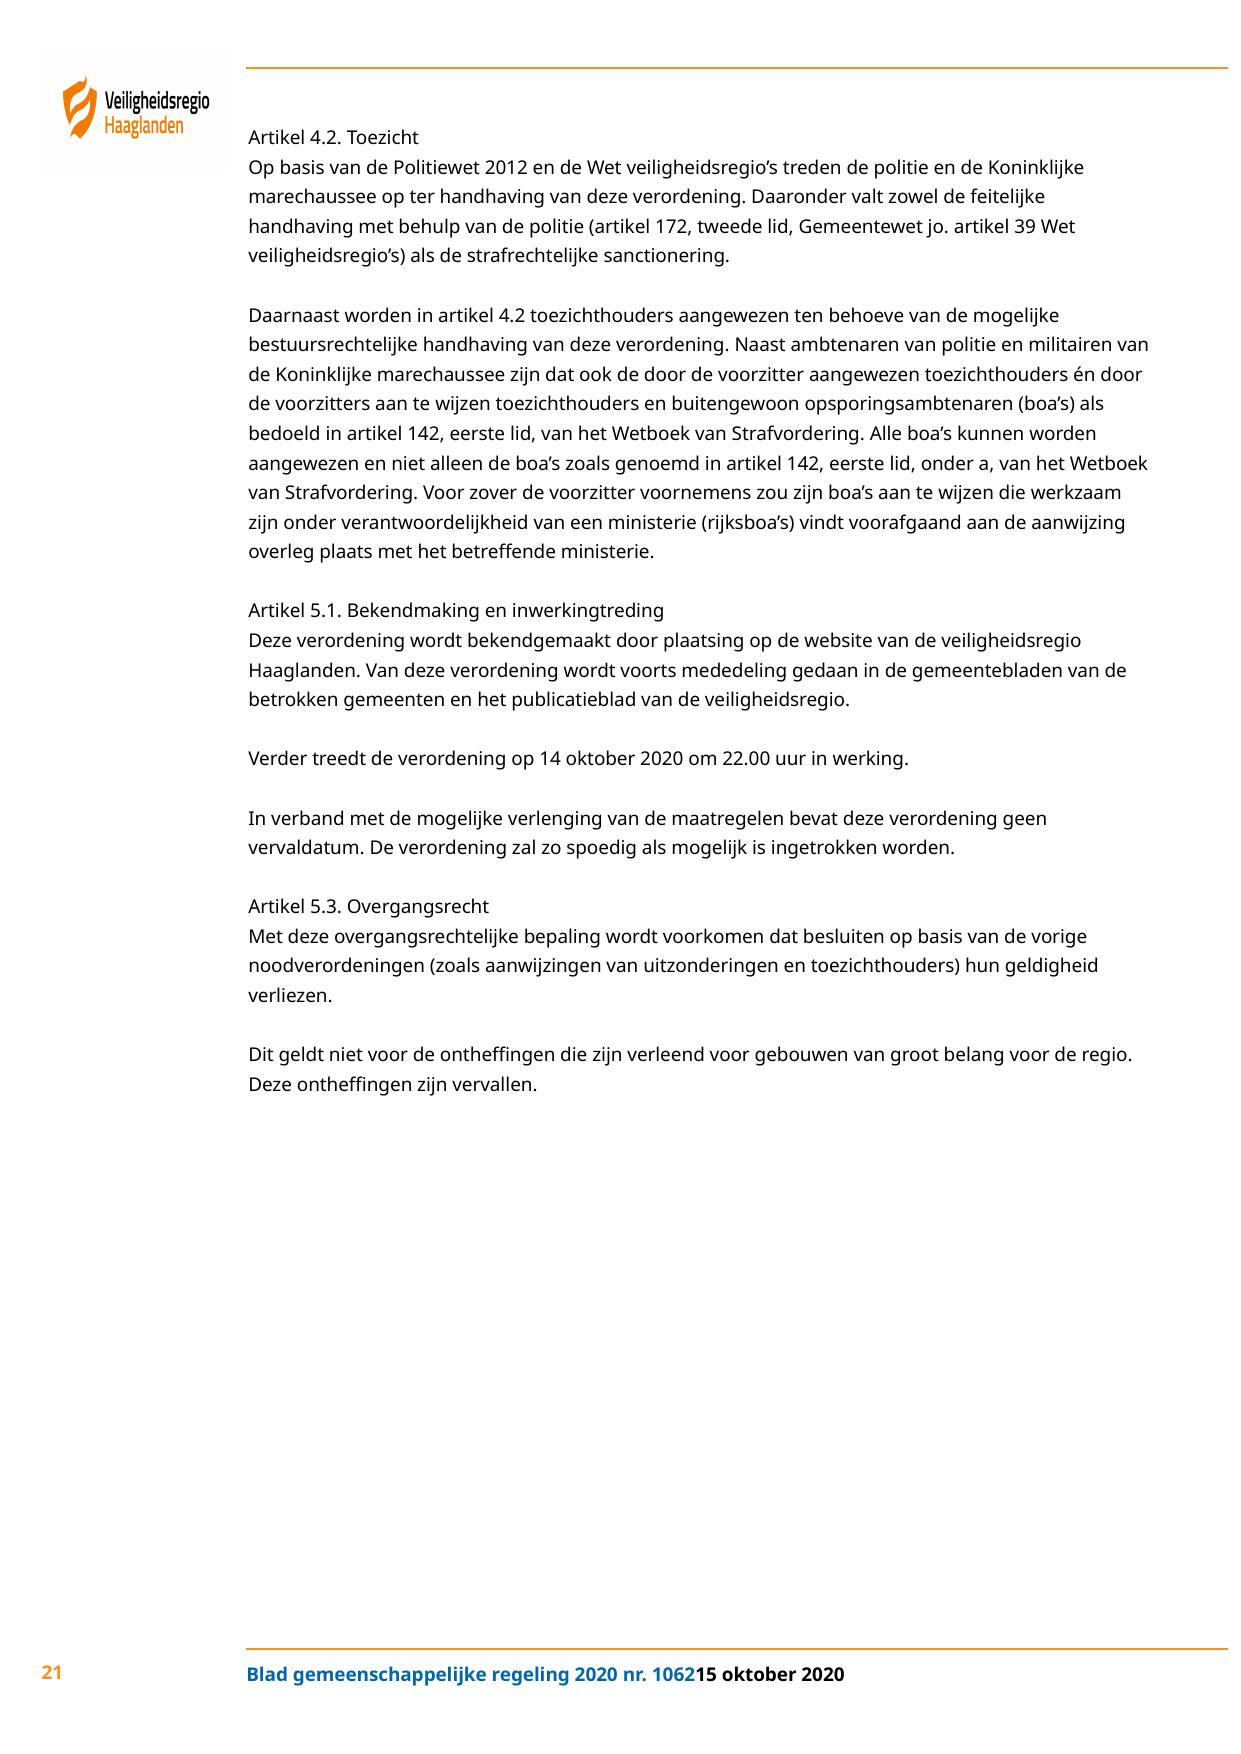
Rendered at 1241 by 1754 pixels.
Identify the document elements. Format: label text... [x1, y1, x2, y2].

text Verder treedt de verordening op 14 oktober 2020 om 22.00 uur in werking. [248, 746, 1152, 771]
text Artikel 5.3. Overgangsrecht [248, 893, 1152, 919]
text Deze verordening wordt bekendgemaakt door plaatsing op de website van de veiligheidsregio Haaglanden. Van deze verordening wordt voorts mededeling gedaan in de gemeentebladen van de betrokken gemeenten en het publicatieblad van de veiligheidsregio. [248, 627, 1152, 712]
text Met deze overgangsrechtelijke bepaling wordt voorkomen dat besluiten op basis van de vorige noodverordeningen (zoals aanwijzingen van uitzonderingen en toezichthouders) hun geldigheid verliezen. [248, 923, 1152, 1008]
text Dit geldt niet voor de ontheffingen die zijn verleend voor gebouwen van groot belang voor de regio. Deze ontheffingen zijn vervallen. [248, 1041, 1152, 1097]
text Daarnaast worden in artikel 4.2 toezichthouders aangewezen ten behoeve van de mogelijke bestuursrechtelijke handhaving van deze verordening. Naast ambtenaren van politie en militairen van de Koninklijke marechaussee zijn dat ook de door de voorzitter aangewezen toezichthouders én door de voorzitters aan te wijzen toezichthouders en buitengewoon opsporingsambtenaren (boa’s) als bedoeld in artikel 142, eerste lid, van het Wetboek van Strafvordering. Alle boa’s kunnen worden aangewezen en niet alleen de boa’s zoals genoemd in artikel 142, eerste lid, onder a, van het Wetboek van Strafvordering. Voor zover de voorzitter voornemens zou zijn boa’s aan te wijzen die werkzaam zijn onder verantwoordelijkheid van een ministerie (rijksboa’s) vindt voorafgaand aan de aanwijzing overleg plaats met het betreffende ministerie. [248, 302, 1152, 564]
text Artikel 4.2. Toezicht [248, 124, 1152, 150]
text Artikel 5.1. Bekendmaking en inwerkingtreding [248, 598, 1152, 623]
text In verband met de mogelijke verlenging van de maatregelen bevat deze verordening geen vervaldatum. De verordening zal zo spoedig als mogelijk is ingetrokken worden. [248, 805, 1152, 860]
text Op basis van de Politiewet 2012 en de Wet veiligheidsregio’s treden de politie en de Koninklijke marechaussee op ter handhaving van deze verordening. Daaronder valt zowel de feitelijke handhaving met behulp van de politie (artikel 172, tweede lid, Gemeentewet jo. artikel 39 Wet veiligheidsregio’s) als de strafrechtelijke sanctionering. [248, 154, 1152, 268]
picture [41, 47, 231, 172]
